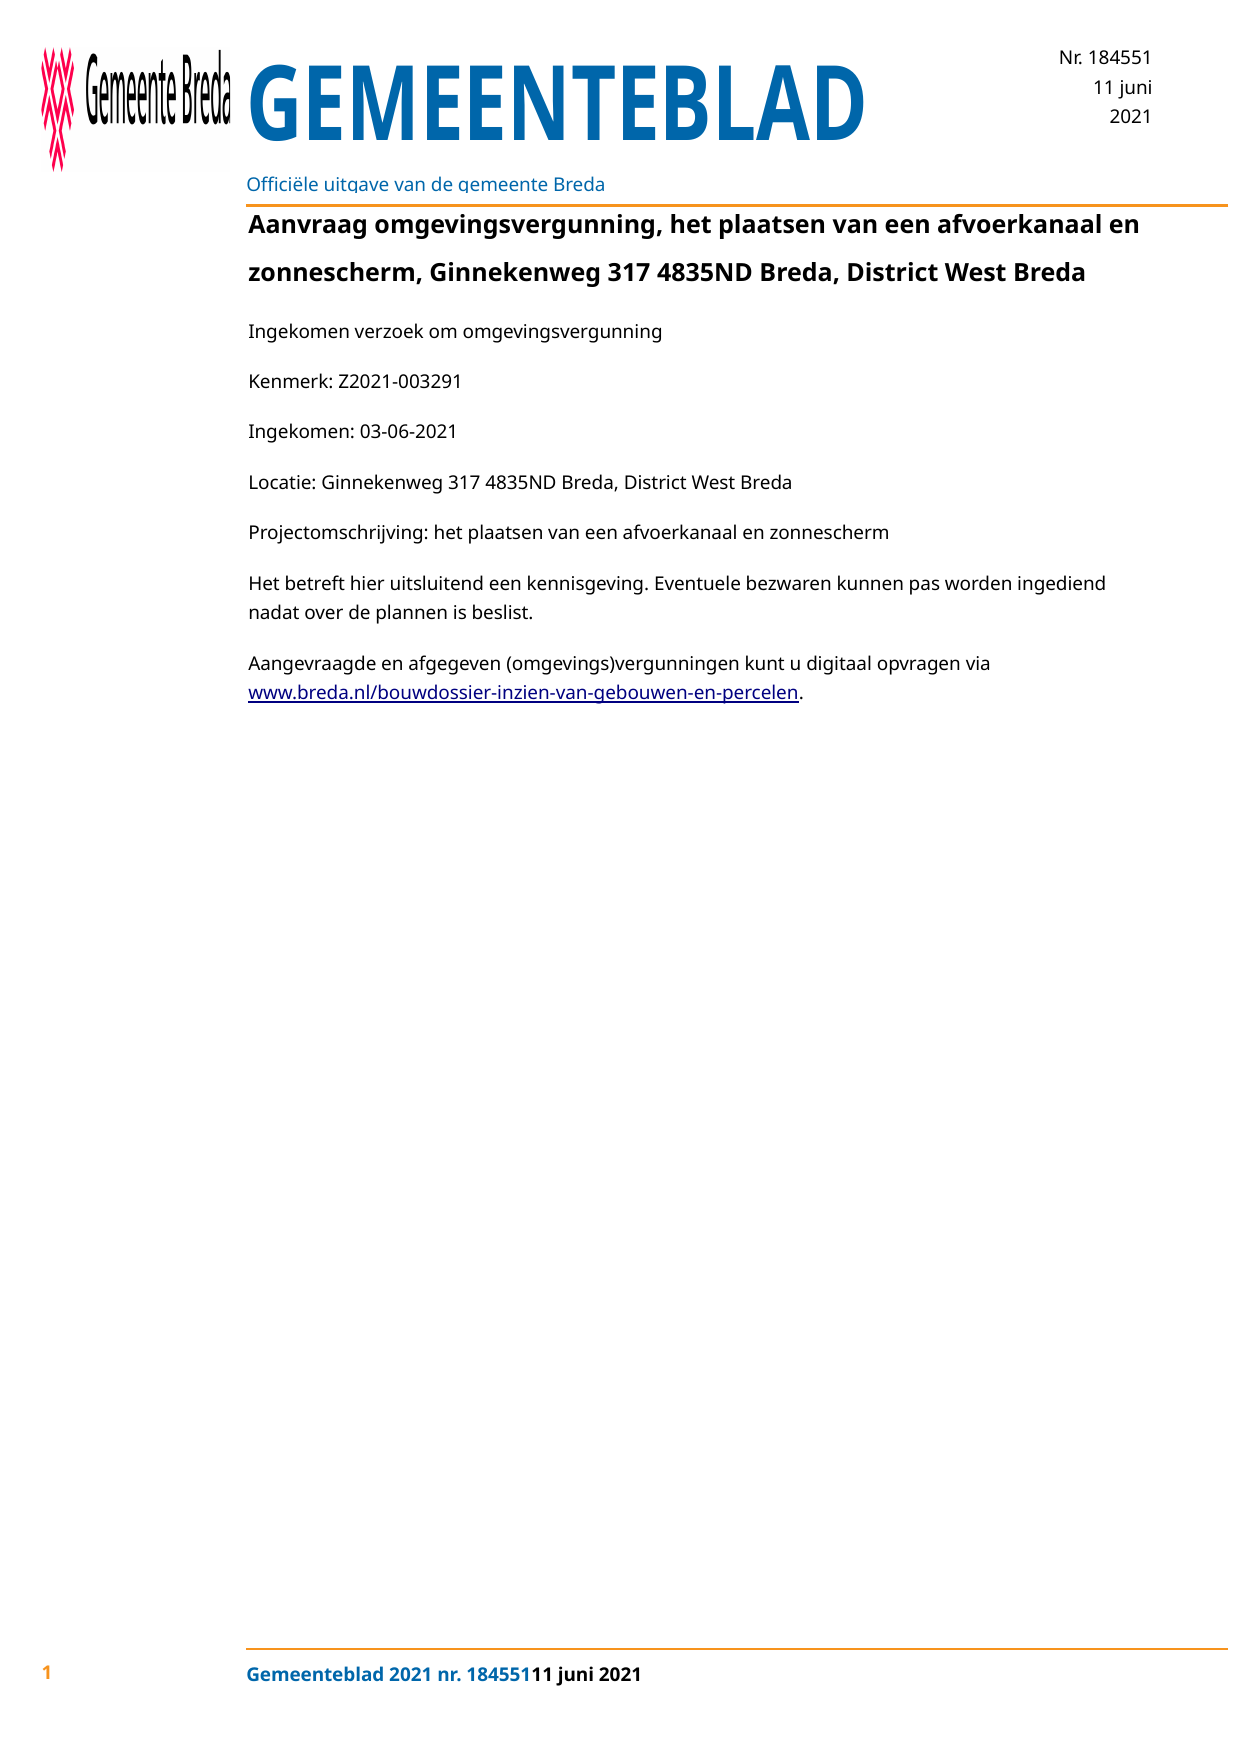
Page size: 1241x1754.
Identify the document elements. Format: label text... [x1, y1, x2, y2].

text Ingekomen: 03-06-2021 [248, 419, 1152, 444]
text Kenmerk: Z2021-003291 [248, 368, 1152, 394]
text Het betreft hier uitsluitend een kennisgeving. Eventuele bezwaren kunnen pas worden ingediend nadat over de plannen is beslist. [248, 570, 1152, 625]
text Aanvraag omgevingsvergunning, het plaatsen van een afvoerkanaal en zonnescherm, Ginnekenweg 317 4835ND Breda, District West Breda [248, 207, 1152, 288]
text Aangevraagde en afgegeven (omgevings)vergunningen kunt u digitaal opvragen via www.breda.nl/bouwdossier-inzien-van-gebouwen-en-percelen. [248, 650, 1152, 705]
text Locatie: Ginnekenweg 317 4835ND Breda, District West Breda [248, 469, 1152, 495]
text Ingekomen verzoek om omgevingsvergunning [248, 318, 1152, 344]
picture [41, 47, 231, 172]
text Projectomschrijving: het plaatsen van een afvoerkanaal en zonnescherm [248, 519, 1152, 545]
